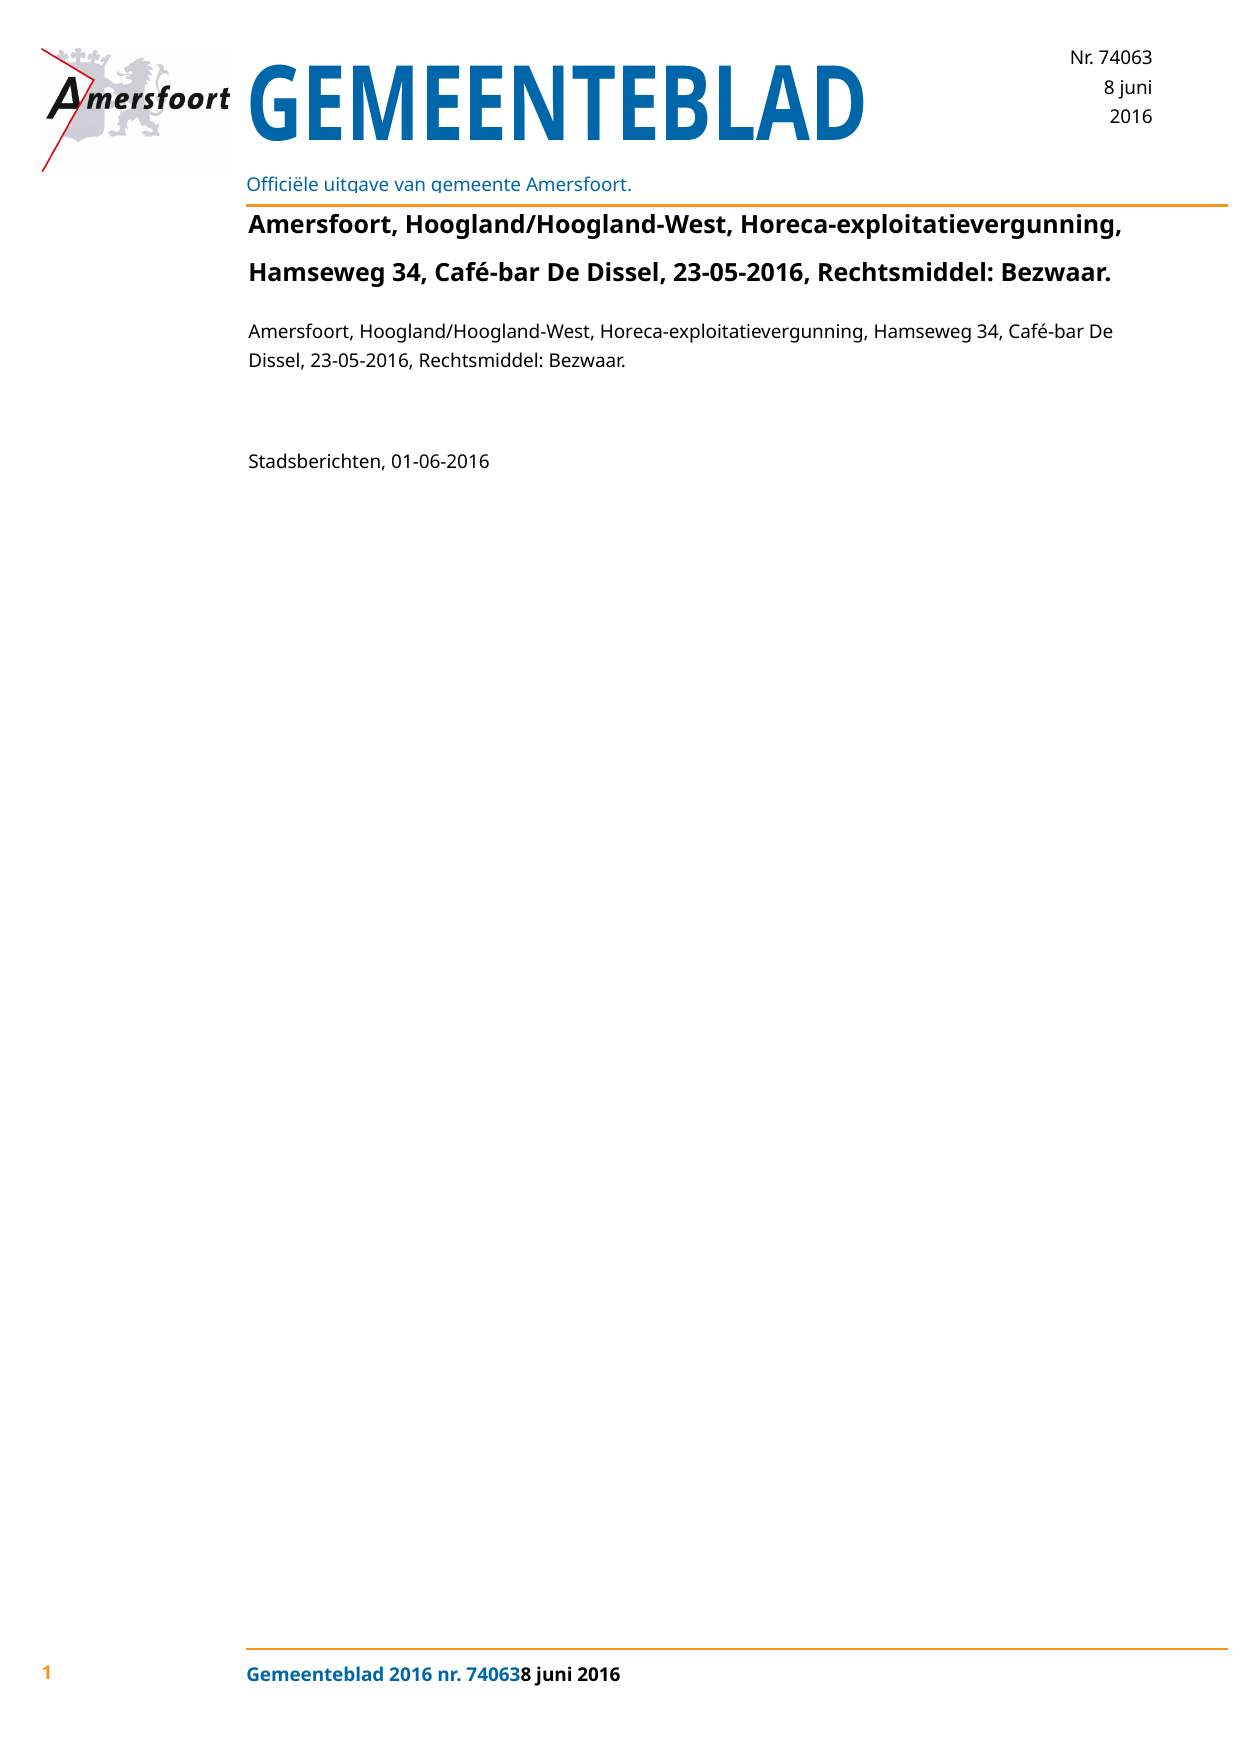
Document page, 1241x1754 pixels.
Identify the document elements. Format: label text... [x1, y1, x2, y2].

text Stadsberichten, 01-06-2016 [248, 448, 1152, 474]
picture [41, 47, 231, 172]
text Amersfoort, Hoogland/Hoogland-West, Horeca-exploitatievergunning, Hamseweg 34, Café-bar De Dissel, 23-05-2016, Rechtsmiddel: Bezwaar. [248, 207, 1152, 288]
text Amersfoort, Hoogland/Hoogland-West, Horeca-exploitatievergunning, Hamseweg 34, Café-bar De Dissel, 23-05-2016, Rechtsmiddel: Bezwaar. [248, 318, 1152, 373]
